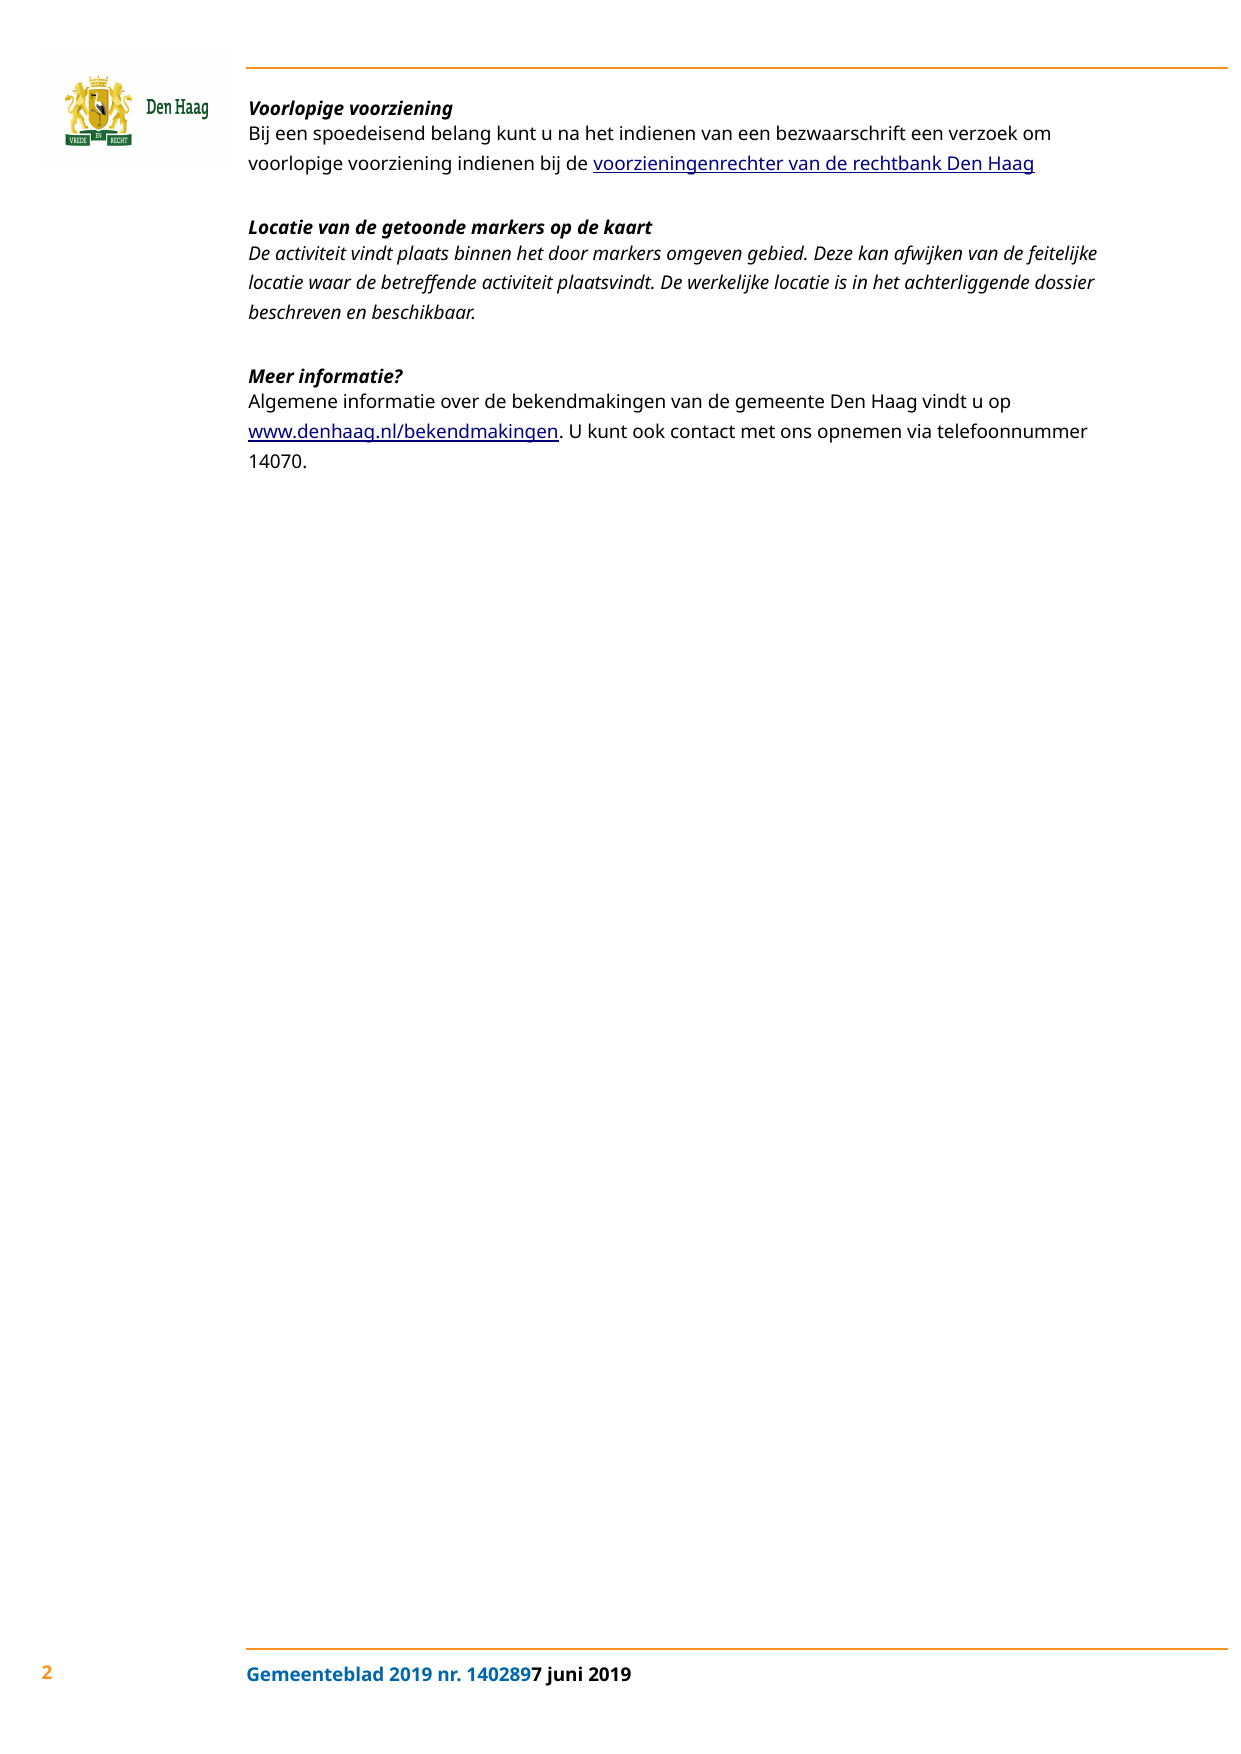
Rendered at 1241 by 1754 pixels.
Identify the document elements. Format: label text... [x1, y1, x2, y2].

text De activiteit vindt plaats binnen het door markers omgeven gebied. Deze kan afwijken van de feitelijke locatie waar de betreffende activiteit plaatsvindt. De werkelijke locatie is in het achterliggende dossier beschreven en beschikbaar. [248, 240, 1152, 325]
text Voorlopige voorziening [248, 95, 1152, 121]
text Bij een spoedeisend belang kunt u na het indienen van een bezwaarschrift een verzoek om voorlopige voorziening indienen bij de voorzieningenrechter van de rechtbank Den Haag [248, 121, 1152, 176]
picture [41, 47, 231, 172]
text Meer informatie? [248, 363, 1152, 389]
text Algemene informatie over de bekendmakingen van de gemeente Den Haag vindt u op www.denhaag.nl/bekendmakingen. U kunt ook contact met ons opnemen via telefoonnummer 14070. [248, 389, 1152, 473]
text Locatie van de getoonde markers op de kaart [248, 214, 1152, 240]
